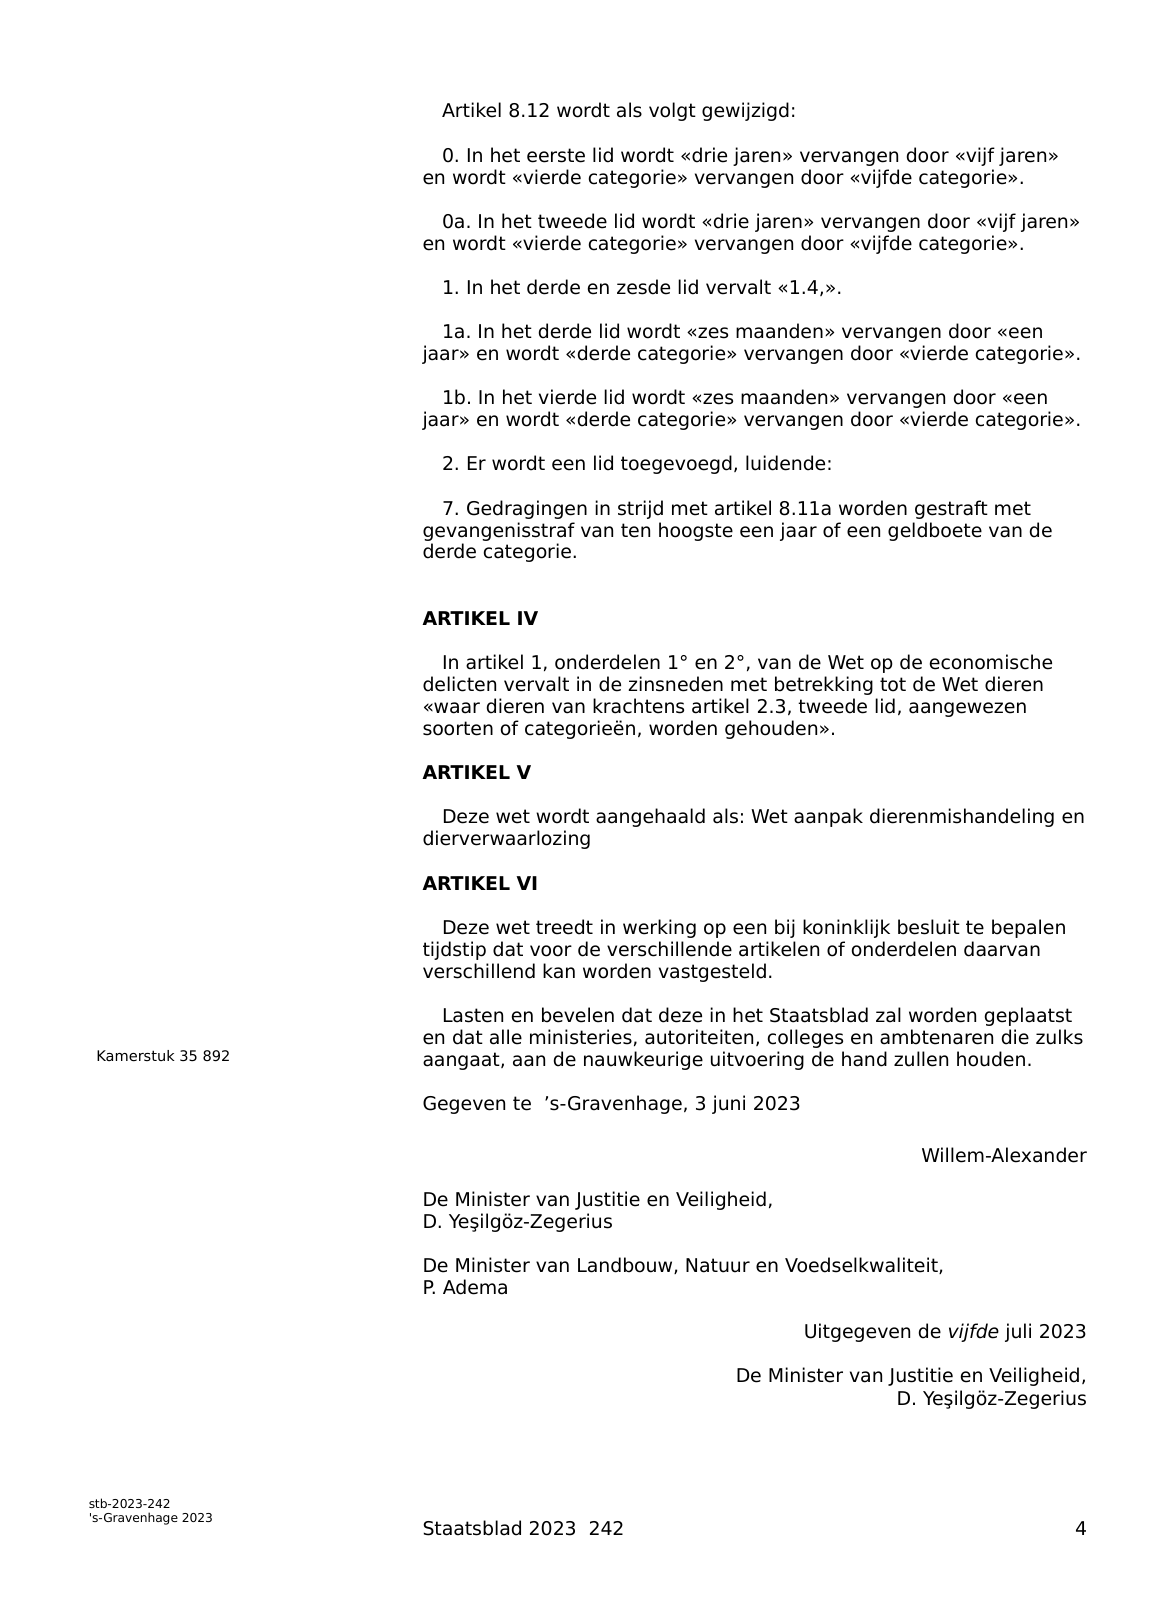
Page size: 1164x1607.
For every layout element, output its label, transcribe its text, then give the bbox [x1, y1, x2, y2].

text Deze wet wordt aangehaald als: Wet aanpak dierenmishandeling en dierverwaarlozing [422, 806, 1087, 850]
text 0. In het eerste lid wordt «drie jaren» vervangen door «vijf jaren» en wordt «vierde categorie» vervangen door «vijfde categorie». [422, 144, 1087, 188]
text 's-Gravenhage 2023 [88, 1511, 323, 1525]
text Kamerstuk 35 892 [77, 1048, 396, 1064]
text 1. In het derde en zesde lid vervalt «1.4,». [422, 277, 1087, 299]
subtitle ARTIKEL VI [422, 872, 1087, 894]
text Deze wet treedt in werking op een bij koninklijk besluit te bepalen tijdstip dat voor de verschillende artikelen of onderdelen daarvan verschillend kan worden vastgesteld. [422, 917, 1087, 982]
text In artikel 1, onderdelen 1° en 2°, van de Wet op de economische delicten vervalt in de zinsneden met betrekking tot de Wet dieren «waar dieren van krachtens artikel 2.3, tweede lid, aangewezen soorten of categorieën, worden gehouden». [422, 652, 1087, 740]
text Artikel 8.12 wordt als volgt gewijzigd: [422, 100, 1087, 122]
text 1b. In het vierde lid wordt «zes maanden» vervangen door «een jaar» en wordt «derde categorie» vervangen door «vierde categorie». [422, 387, 1087, 431]
text Willem-Alexander [422, 1145, 1087, 1167]
text 1a. In het derde lid wordt «zes maanden» vervangen door «een jaar» en wordt «derde categorie» vervangen door «vierde categorie». [422, 321, 1087, 365]
text stb-2023-242 [88, 1497, 323, 1511]
text 0a. In het tweede lid wordt «drie jaren» vervangen door «vijf jaren» en wordt «vierde categorie» vervangen door «vijfde categorie». [422, 211, 1087, 255]
text 2. Er wordt een lid toegevoegd, luidende: [422, 453, 1087, 475]
text De Minister van Justitie en Veiligheid, D. Yeşilgöz-Zegerius [422, 1365, 1087, 1409]
text De Minister van Landbouw, Natuur en Voedselkwaliteit, P. Adema [422, 1255, 1087, 1299]
text Uitgegeven de vijfde juli 2023 [422, 1321, 1087, 1343]
text De Minister van Justitie en Veiligheid, D. Yeşilgöz-Zegerius [422, 1189, 1087, 1233]
subtitle ARTIKEL IV [422, 608, 1087, 630]
text Gegeven te ’s-Gravenhage, 3 juni 2023 [422, 1093, 1087, 1115]
text Lasten en bevelen dat deze in het Staatsblad zal worden geplaatst en dat alle ministeries, autoriteiten, colleges en ambtenaren die zulks aangaat, aan de nauwkeurige uitvoering de hand zullen houden. [422, 1005, 1087, 1071]
subtitle ARTIKEL V [422, 762, 1087, 784]
text 7. Gedragingen in strijd met artikel 8.11a worden gestraft met gevangenisstraf van ten hoogste een jaar of een geldboete van de derde categorie. [422, 497, 1087, 563]
